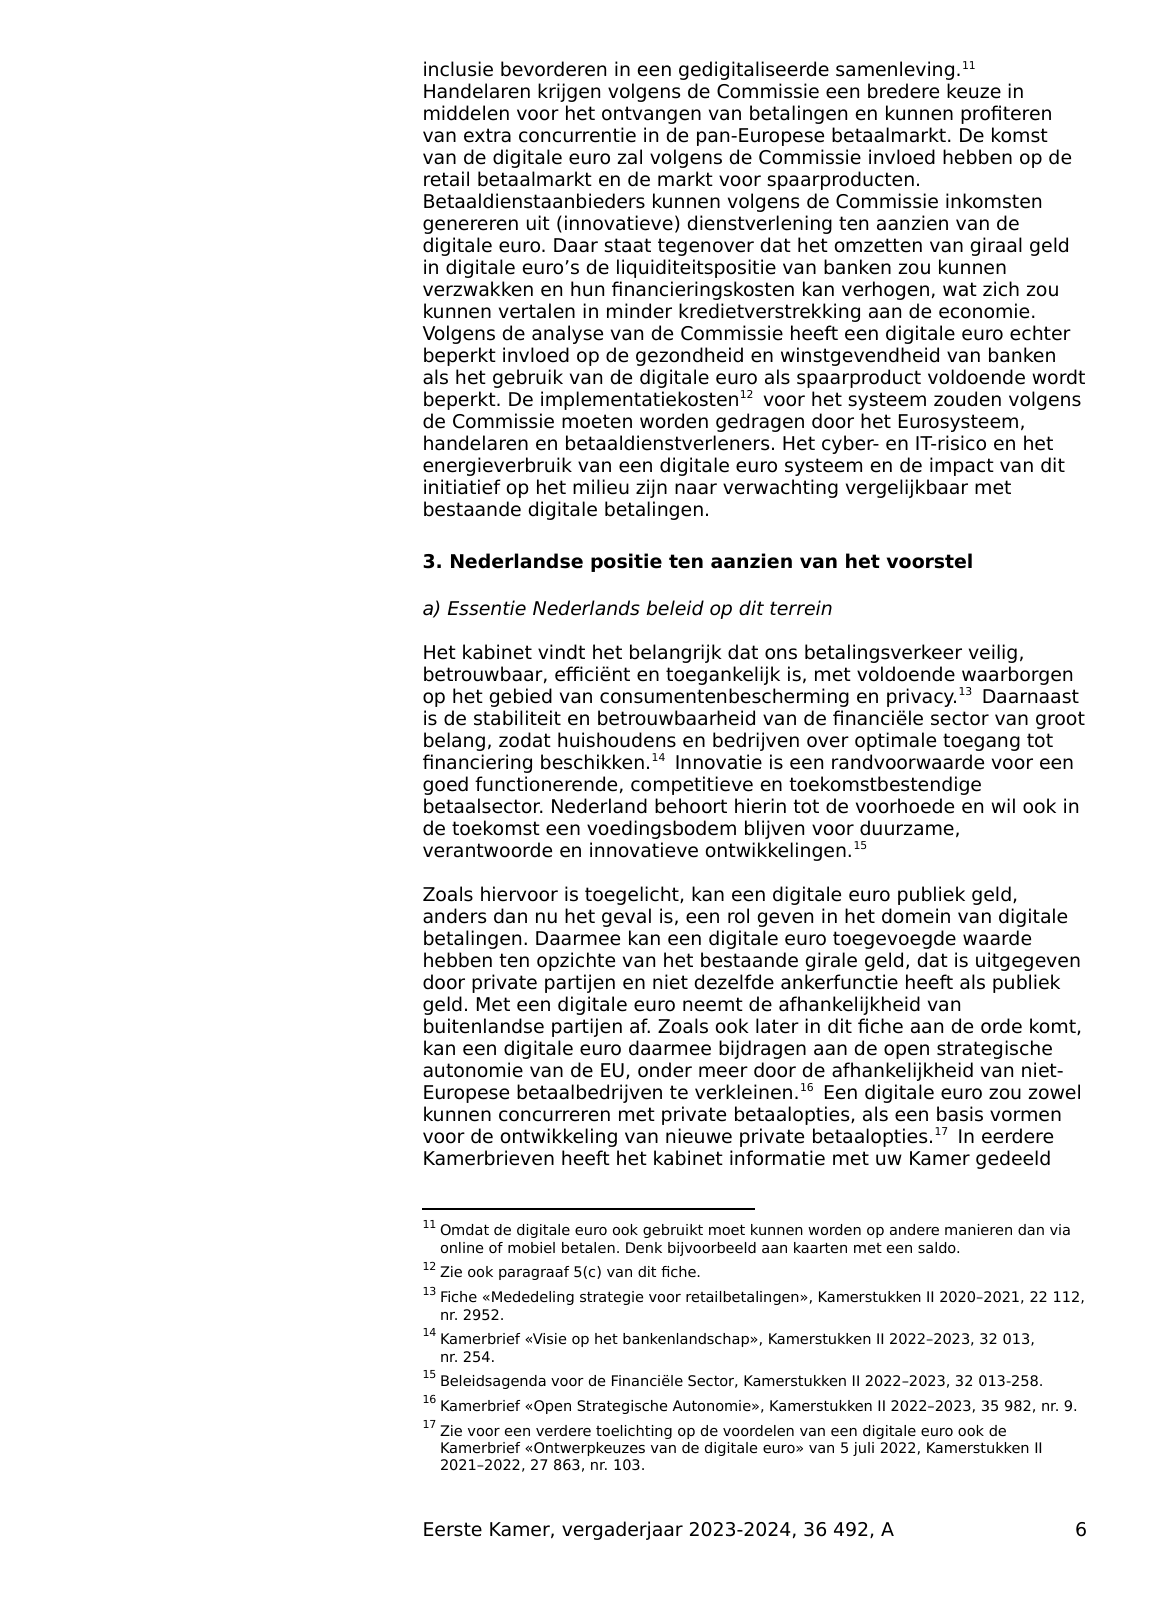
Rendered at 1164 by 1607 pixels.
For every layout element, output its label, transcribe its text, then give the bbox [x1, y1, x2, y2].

text Kamerbrief «Open Strategische Autonomie», Kamerstukken II 2022–2023, 35 982, nr. 9. [422, 1393, 1087, 1416]
subtitle 3. Nederlandse positie ten aanzien van het voorstel [422, 551, 1087, 573]
text Zoals hiervoor is toegelicht, kan een digitale euro publiek geld, anders dan nu het geval is, een rol geven in het domein van digitale betalingen. Daarmee kan een digitale euro toegevoegde waarde hebben ten opzichte van het bestaande girale geld, dat is uitgegeven door private partijen en niet dezelfde ankerfunctie heeft als publiek geld. Met een digitale euro neemt de afhankelijkheid van buitenlandse partijen af. Zoals ook later in dit fiche aan de orde komt, kan een digitale euro daarmee bijdragen aan de open strategische autonomie van de EU, onder meer door de afhankelijkheid van niet-Europese betaalbedrijven te verkleinen. Een digitale euro zou zowel kunnen concurreren met private betaalopties, als een basis vormen voor de ontwikkeling van nieuwe private betaalopties. In eerdere Kamerbrieven heeft het kabinet informatie met uw Kamer gedeeld [422, 884, 1087, 1169]
text Het kabinet vindt het belangrijk dat ons betalingsverkeer veilig, betrouwbaar, efficiënt en toegankelijk is, met voldoende waarborgen op het gebied van consumentenbescherming en privacy. Daarnaast is de stabiliteit en betrouwbaarheid van de financiële sector van groot belang, zodat huishoudens en bedrijven over optimale toegang tot financiering beschikken. Innovatie is een randvoorwaarde voor een goed functionerende, competitieve en toekomstbestendige betaalsector. Nederland behoort hierin tot de voorhoede en wil ook in de toekomst een voedingsbodem blijven voor duurzame, verantwoorde en innovatieve ontwikkelingen. [422, 642, 1087, 862]
text Beleidsagenda voor de Financiële Sector, Kamerstukken II 2022–2023, 32 013-258. [422, 1368, 1087, 1391]
text Zie ook paragraaf 5(c) van dit fiche. [422, 1260, 1087, 1282]
text Zie voor een verdere toelichting op de voordelen van een digitale euro ook de Kamerbrief «Ontwerpkeuzes van de digitale euro» van 5 juli 2022, Kamerstukken II 2021–2022, 27 863, nr. 103. [422, 1418, 1087, 1474]
text Kamerbrief «Visie op het bankenlandschap», Kamerstukken II 2022–2023, 32 013, nr. 254. [422, 1327, 1087, 1366]
subtitle a) Essentie Nederlands beleid op dit terrein [422, 598, 1087, 619]
text Fiche «Mededeling strategie voor retailbetalingen», Kamerstukken II 2020–2021, 22 112, nr. 2952. [422, 1285, 1087, 1324]
text inclusie bevorderen in een gedigitaliseerde samenleving. Handelaren krijgen volgens de Commissie een bredere keuze in middelen voor het ontvangen van betalingen en kunnen profiteren van extra concurrentie in de pan-Europese betaalmarkt. De komst van de digitale euro zal volgens de Commissie invloed hebben op de retail betaalmarkt en de markt voor spaarproducten. Betaaldienstaanbieders kunnen volgens de Commissie inkomsten genereren uit (innovatieve) dienstverlening ten aanzien van de digitale euro. Daar staat tegenover dat het omzetten van giraal geld in digitale euro’s de liquiditeitspositie van banken zou kunnen verzwakken en hun financieringskosten kan verhogen, wat zich zou kunnen vertalen in minder kredietverstrekking aan de economie. Volgens de analyse van de Commissie heeft een digitale euro echter beperkt invloed op de gezondheid en winstgevendheid van banken als het gebruik van de digitale euro als spaarproduct voldoende wordt beperkt. De implementatiekosten voor het systeem zouden volgens de Commissie moeten worden gedragen door het Eurosysteem, handelaren en betaaldienstverleners. Het cyber- en IT-risico en het energieverbruik van een digitale euro systeem en de impact van dit initiatief op het milieu zijn naar verwachting vergelijkbaar met bestaande digitale betalingen. [422, 59, 1087, 521]
text Omdat de digitale euro ook gebruikt moet kunnen worden op andere manieren dan via online of mobiel betalen. Denk bijvoorbeeld aan kaarten met een saldo. [422, 1218, 1087, 1257]
